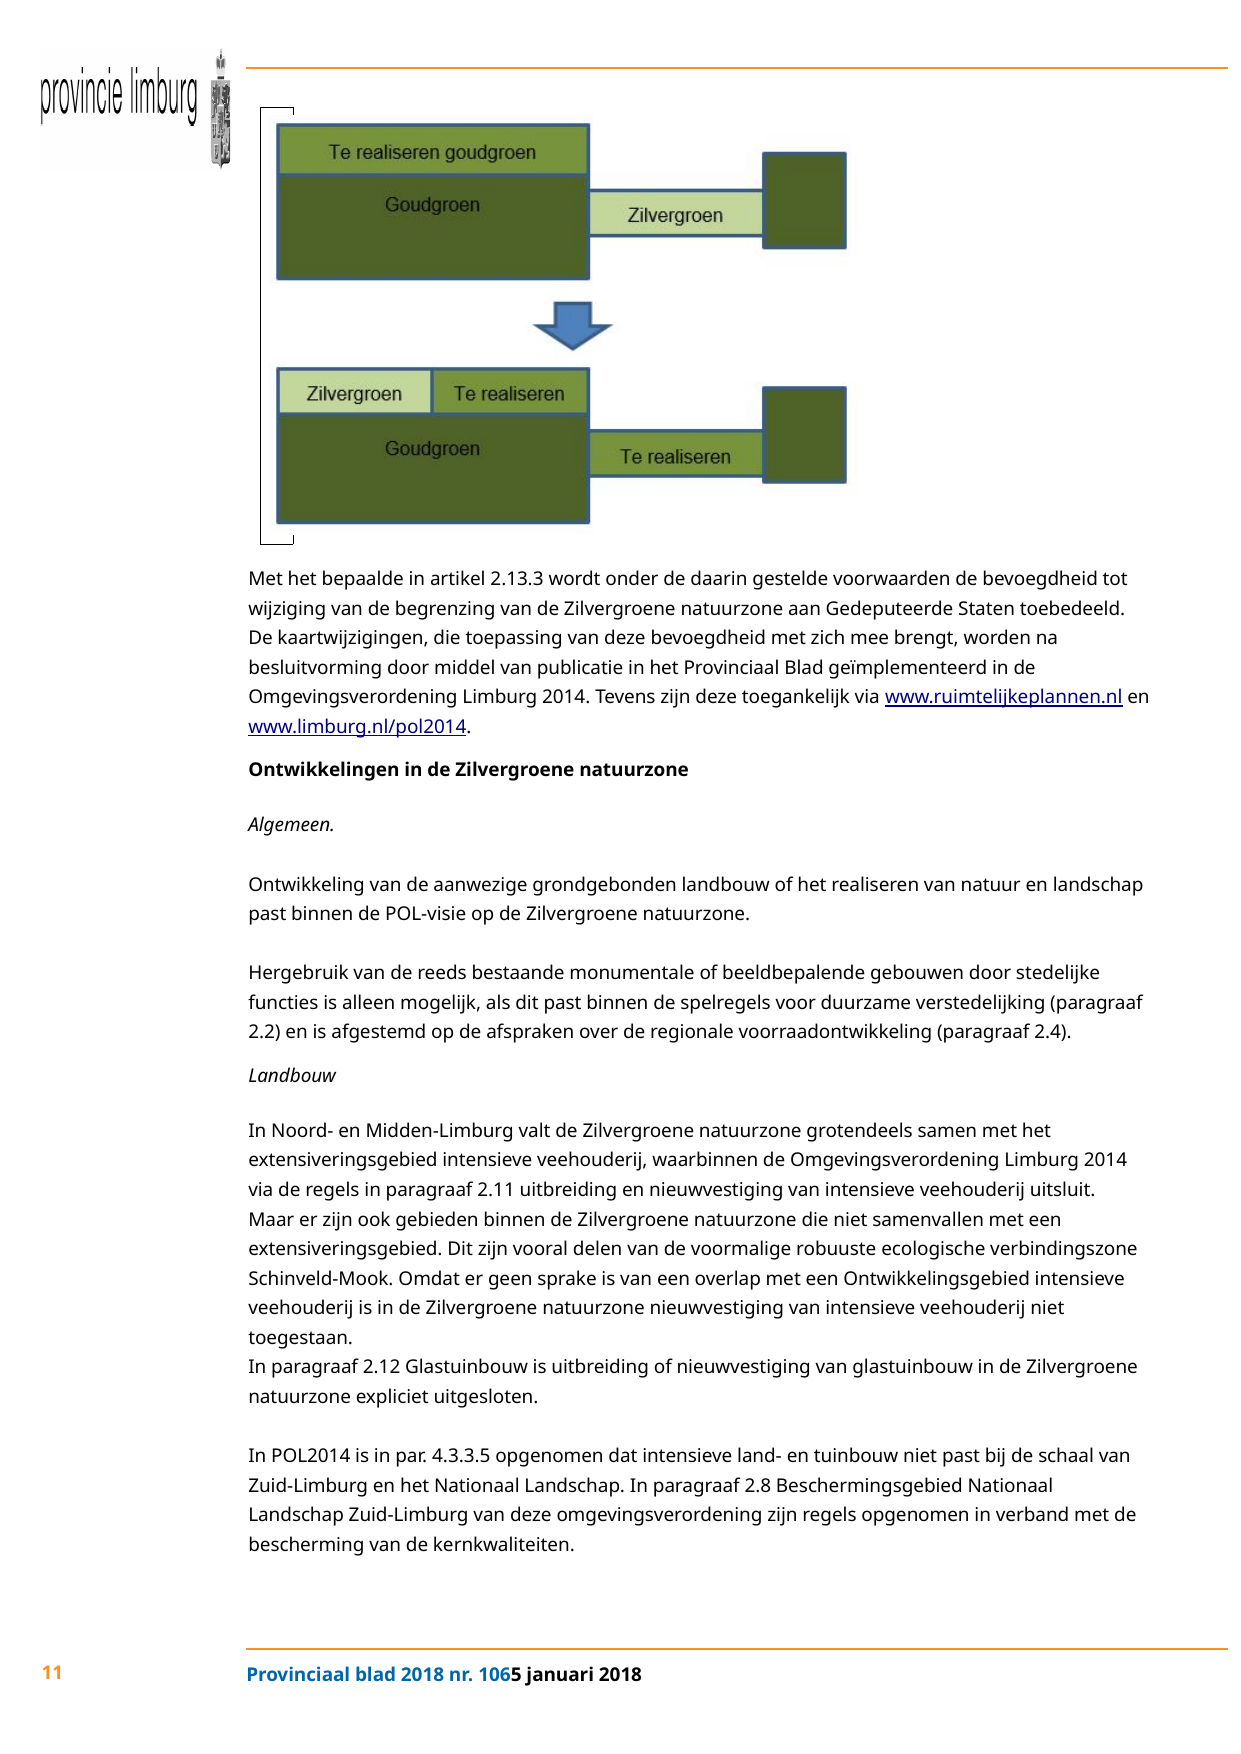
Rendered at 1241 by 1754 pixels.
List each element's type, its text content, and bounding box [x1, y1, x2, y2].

text Ontwikkeling van de aanwezige grondgebonden landbouw of het realiseren van natuur en landschap past binnen de POL-visie op de Zilvergroene natuurzone. [248, 871, 1152, 926]
text Maar er zijn ook gebieden binnen de Zilvergroene natuurzone die niet samenvallen met een extensiveringsgebied. Dit zijn vooral delen van de voormalige robuuste ecologische verbindingszone Schinveld-Mook. Omdat er geen sprake is van een overlap met een Ontwikkelingsgebied intensieve veehouderij is in de Zilvergroene natuurzone nieuwvestiging van intensieve veehouderij niet toegestaan. [248, 1206, 1152, 1350]
text In paragraaf 2.12 Glastuinbouw is uitbreiding of nieuwvestiging van glastuinbouw in de Zilvergroene natuurzone expliciet uitgesloten. [248, 1354, 1152, 1409]
text De kaartwijzigingen, die toepassing van deze bevoegdheid met zich mee brengt, worden na besluitvorming door middel van publicatie in het Provinciaal Blad geïmplementeerd in de Omgevingsverordening Limburg 2014. Tevens zijn deze toegankelijk via www.ruimtelijkeplannen.nl en www.limburg.nl/pol2014. [248, 624, 1152, 739]
text Landbouw [248, 1062, 1152, 1087]
text In POL2014 is in par. 4.3.3.5 opgenomen dat intensieve land- en tuinbouw niet past bij de schaal van Zuid-Limburg en het Nationaal Landschap. In paragraaf 2.8 Beschermingsgebied Nationaal Landschap Zuid-Limburg van deze omgevingsverordening zijn regels opgenomen in verband met de bescherming van de kernkwaliteiten. [248, 1442, 1152, 1557]
text Met het bepaalde in artikel 2.13.3 wordt onder de daarin gestelde voorwaarden de bevoegdheid tot wijziging van de begrenzing van de Zilvergroene natuurzone aan Gedeputeerde Staten toebedeeld. [248, 565, 1152, 621]
text Hergebruik van de reeds bestaande monumentale of beeldbepalende gebouwen door stedelijke functies is alleen mogelijk, als dit past binnen de spelregels voor duurzame verstedelijking (paragraaf 2.2) en is afgestemd op de afspraken over de regionale voorraadontwikkeling (paragraaf 2.4). [248, 959, 1152, 1044]
picture [41, 47, 231, 172]
text In Noord- en Midden-Limburg valt de Zilvergroene natuurzone grotendeels samen met het extensiveringsgebied intensieve veehouderij, waarbinnen de Omgevingsverordening Limburg 2014 via de regels in paragraaf 2.11 uitbreiding en nieuwvestiging van intensieve veehouderij uitsluit. [248, 1117, 1152, 1202]
picture [268, 115, 860, 535]
text Ontwikkelingen in de Zilvergroene natuurzone [248, 756, 1152, 782]
text Algemeen. [248, 812, 1152, 837]
